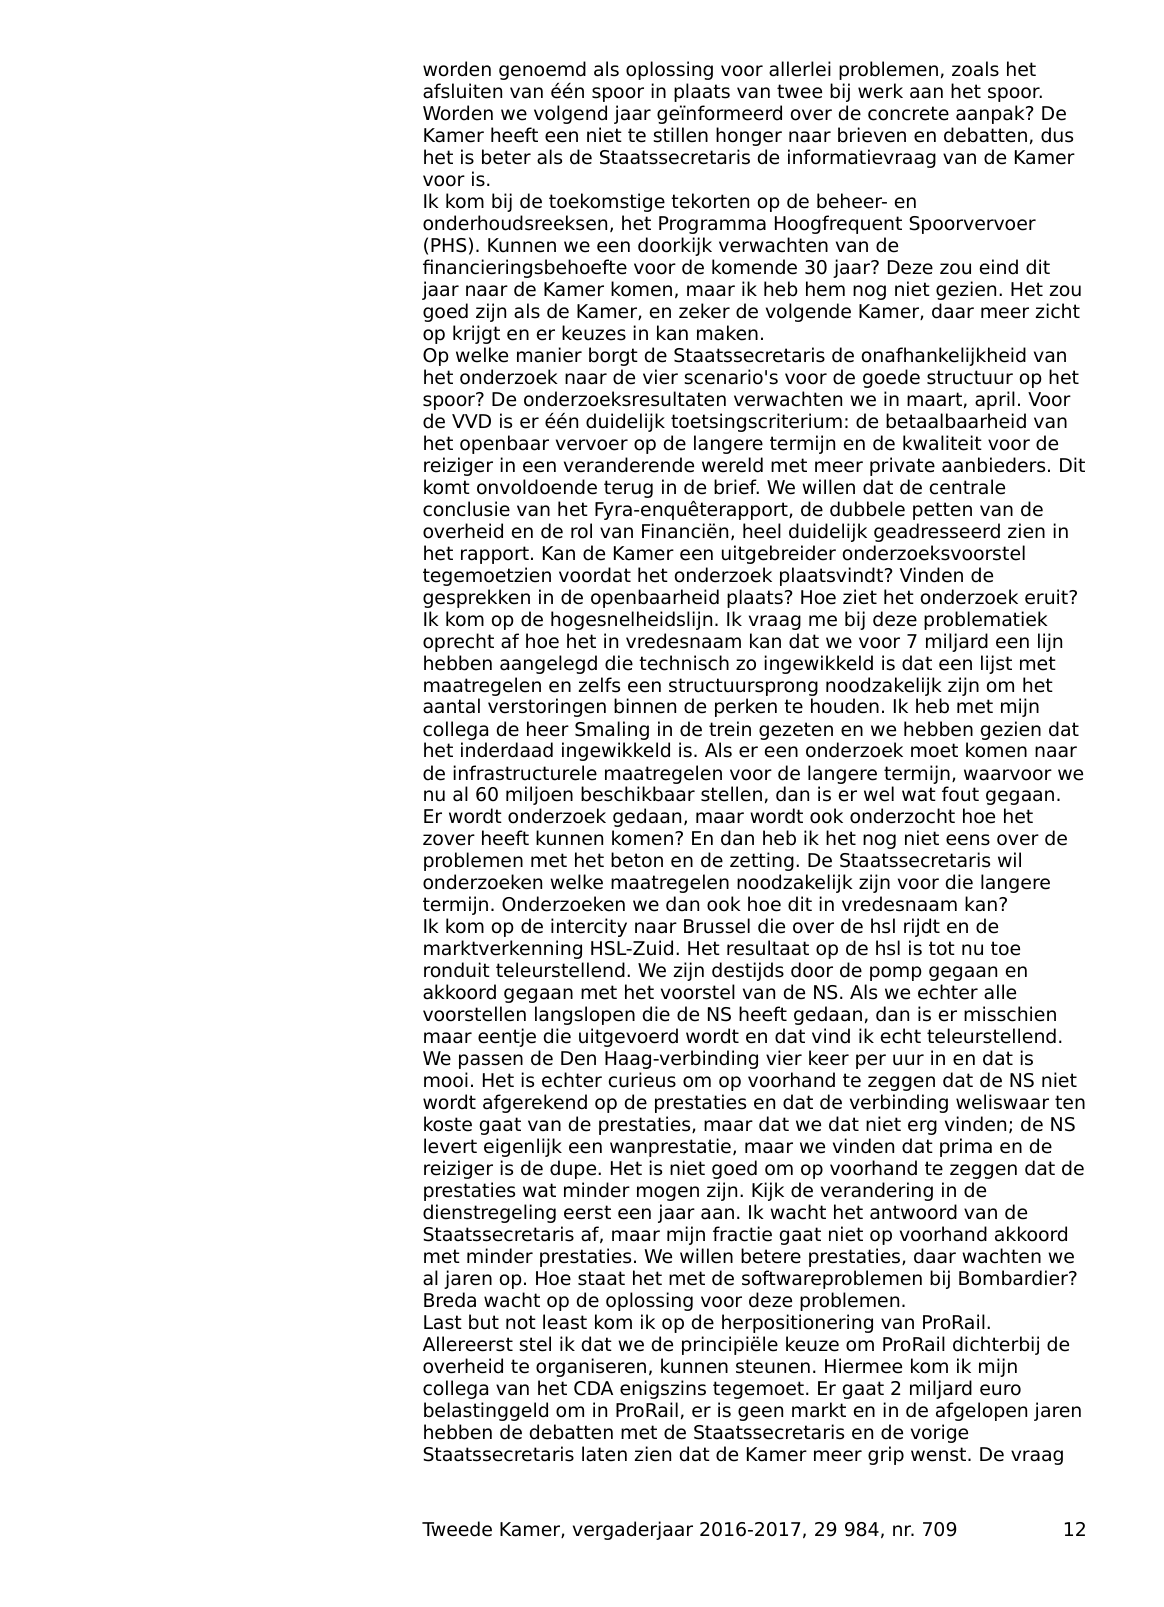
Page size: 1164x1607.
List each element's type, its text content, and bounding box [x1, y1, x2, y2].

text Ik kom op de intercity naar Brussel die over de hsl rijdt en de marktverkenning HSL-Zuid. Het resultaat op de hsl is tot nu toe ronduit teleurstellend. We zijn destijds door de pomp gegaan en akkoord gegaan met het voorstel van de NS. Als we echter alle voorstellen langslopen die de NS heeft gedaan, dan is er misschien maar eentje die uitgevoerd wordt en dat vind ik echt teleurstellend. We passen de Den Haag-verbinding vier keer per uur in en dat is mooi. Het is echter curieus om op voorhand te zeggen dat de NS niet wordt afgerekend op de prestaties en dat de verbinding weliswaar ten koste gaat van de prestaties, maar dat we dat niet erg vinden; de NS levert eigenlijk een wanprestatie, maar we vinden dat prima en de reiziger is de dupe. Het is niet goed om op voorhand te zeggen dat de prestaties wat minder mogen zijn. Kijk de verandering in de dienstregeling eerst een jaar aan. Ik wacht het antwoord van de Staatssecretaris af, maar mijn fractie gaat niet op voorhand akkoord met minder prestaties. We willen betere prestaties, daar wachten we al jaren op. Hoe staat het met de softwareproblemen bij Bombardier? Breda wacht op de oplossing voor deze problemen. [422, 916, 1087, 1312]
text Last but not least kom ik op de herpositionering van ProRail. Allereerst stel ik dat we de principiële keuze om ProRail dichterbij de overheid te organiseren, kunnen steunen. Hiermee kom ik mijn collega van het CDA enigszins tegemoet. Er gaat 2 miljard euro belastinggeld om in ProRail, er is geen markt en in de afgelopen jaren hebben de debatten met de Staatssecretaris en de vorige Staatssecretaris laten zien dat de Kamer meer grip wenst. De vraag [422, 1312, 1087, 1466]
text Op welke manier borgt de Staatssecretaris de onafhankelijkheid van het onderzoek naar de vier scenario's voor de goede structuur op het spoor? De onderzoeksresultaten verwachten we in maart, april. Voor de VVD is er één duidelijk toetsingscriterium: de betaalbaarheid van het openbaar vervoer op de langere termijn en de kwaliteit voor de reiziger in een veranderende wereld met meer private aanbieders. Dit komt onvoldoende terug in de brief. We willen dat de centrale conclusie van het Fyra-enquêterapport, de dubbele petten van de overheid en de rol van Financiën, heel duidelijk geadresseerd zien in het rapport. Kan de Kamer een uitgebreider onderzoeksvoorstel tegemoetzien voordat het onderzoek plaatsvindt? Vinden de gesprekken in de openbaarheid plaats? Hoe ziet het onderzoek eruit? [422, 345, 1087, 608]
text Ik kom op de hogesnelheidslijn. Ik vraag me bij deze problematiek oprecht af hoe het in vredesnaam kan dat we voor 7 miljard een lijn hebben aangelegd die technisch zo ingewikkeld is dat een lijst met maatregelen en zelfs een structuursprong noodzakelijk zijn om het aantal verstoringen binnen de perken te houden. Ik heb met mijn collega de heer Smaling in de trein gezeten en we hebben gezien dat het inderdaad ingewikkeld is. Als er een onderzoek moet komen naar de infrastructurele maatregelen voor de langere termijn, waarvoor we nu al 60 miljoen beschikbaar stellen, dan is er wel wat fout gegaan. Er wordt onderzoek gedaan, maar wordt ook onderzocht hoe het zover heeft kunnen komen? En dan heb ik het nog niet eens over de problemen met het beton en de zetting. De Staatssecretaris wil onderzoeken welke maatregelen noodzakelijk zijn voor die langere termijn. Onderzoeken we dan ook hoe dit in vredesnaam kan? [422, 608, 1087, 916]
text Ik kom bij de toekomstige tekorten op de beheer- en onderhoudsreeksen, het Programma Hoogfrequent Spoorvervoer (PHS). Kunnen we een doorkijk verwachten van de financieringsbehoefte voor de komende 30 jaar? Deze zou eind dit jaar naar de Kamer komen, maar ik heb hem nog niet gezien. Het zou goed zijn als de Kamer, en zeker de volgende Kamer, daar meer zicht op krijgt en er keuzes in kan maken. [422, 191, 1087, 345]
text worden genoemd als oplossing voor allerlei problemen, zoals het afsluiten van één spoor in plaats van twee bij werk aan het spoor. Worden we volgend jaar geïnformeerd over de concrete aanpak? De Kamer heeft een niet te stillen honger naar brieven en debatten, dus het is beter als de Staatssecretaris de informatievraag van de Kamer voor is. [422, 59, 1087, 191]
